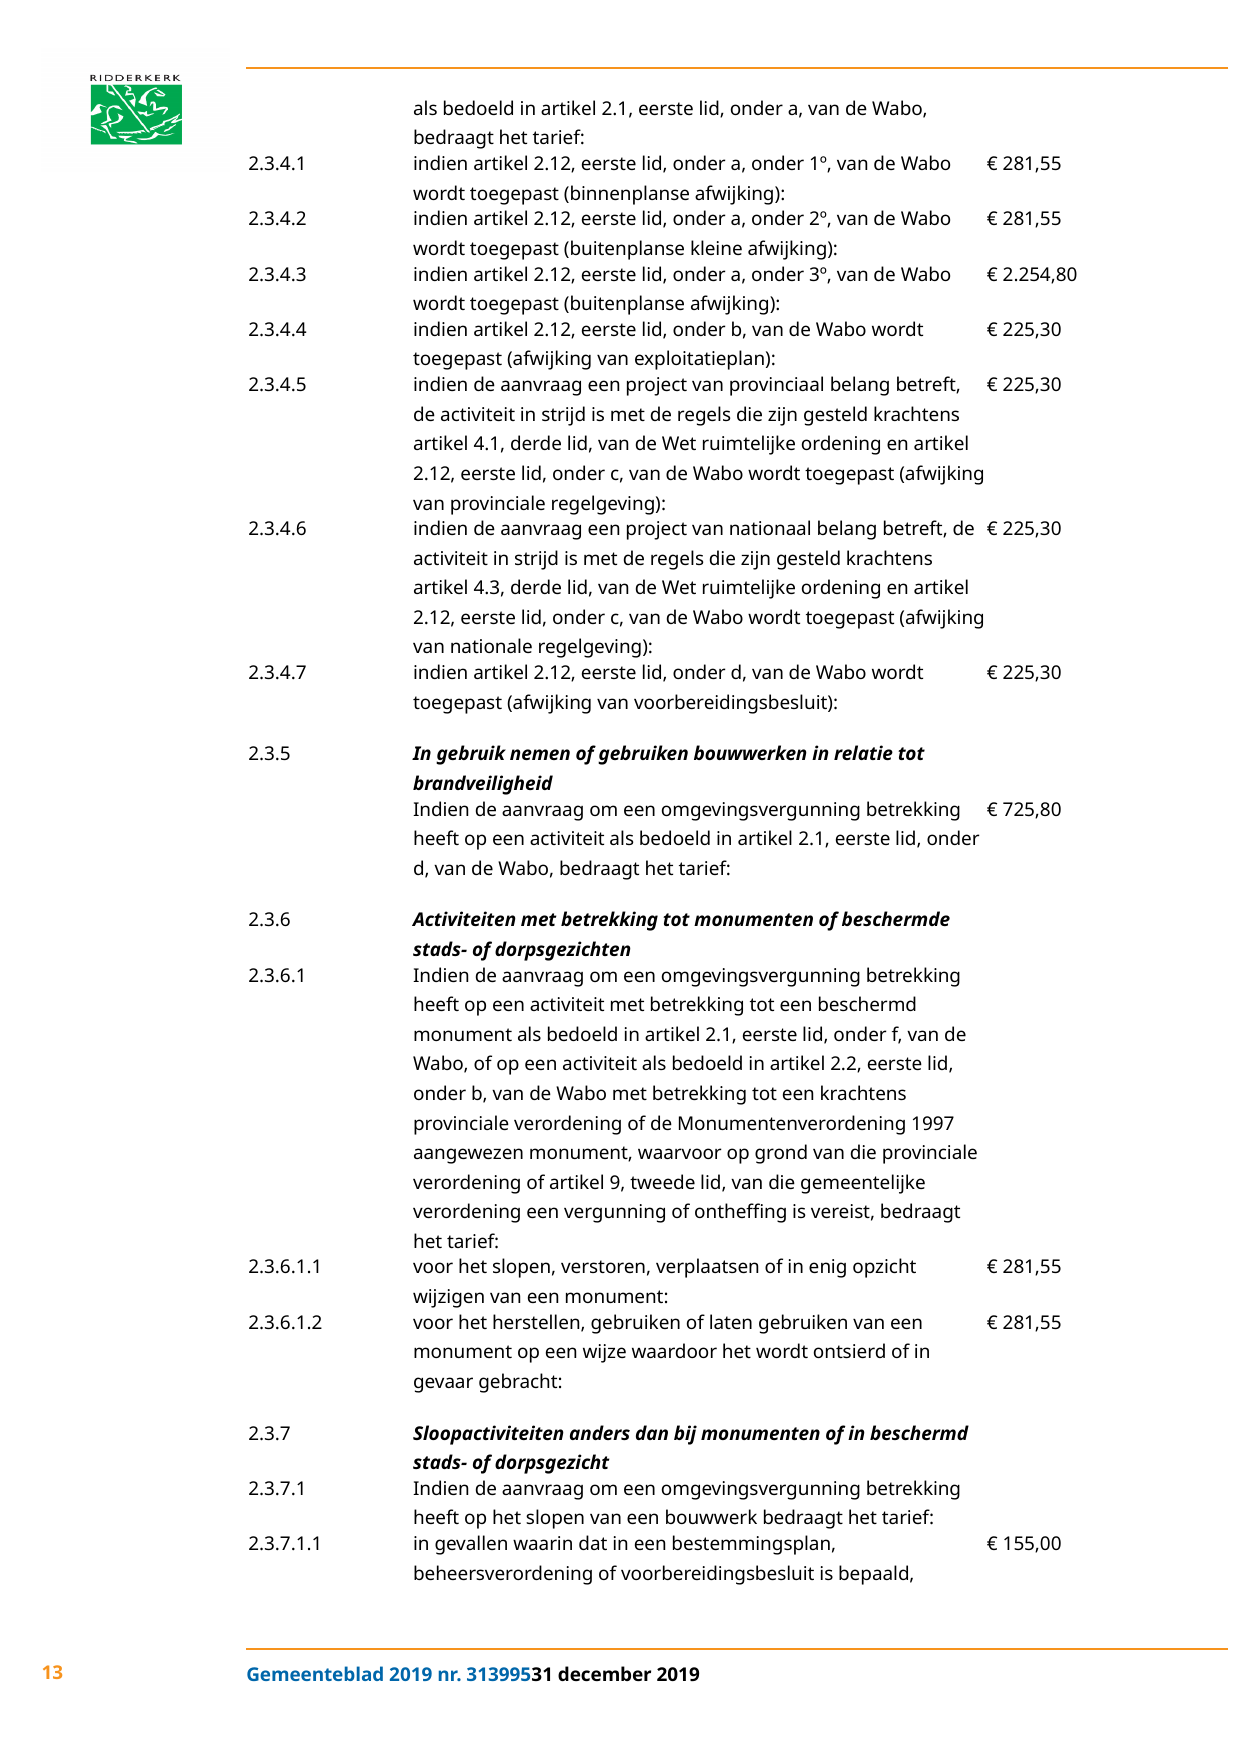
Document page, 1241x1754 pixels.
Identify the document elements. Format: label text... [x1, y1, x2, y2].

table_cell € 155,00 [987, 1530, 1152, 1586]
table_cell In gebruik nemen of gebruiken bouwwerken in relatie tot brandveiligheid [413, 741, 987, 796]
table_cell Indien de aanvraag om een omgevingsvergunning betrekking heeft op een activiteit met betrekking tot een beschermd monument als bedoeld in artikel 2.1, eerste lid, onder f, van de Wabo, of op een activiteit als bedoeld in artikel 2.2, eerste lid, onder b, van de Wabo met betrekking tot een krachtens provinciale verordening of de Monumentenverordening 1997 aangewezen monument, waarvoor op grond van die provinciale verordening of artikel 9, tweede lid, van die gemeentelijke verordening een vergunning of ontheffing is vereist, bedraagt het tarief: [413, 962, 987, 1254]
table_cell voor het slopen, verstoren, verplaatsen of in enig opzicht wijzigen van een monument: [413, 1254, 987, 1309]
table_cell 2.3.5 [248, 741, 413, 796]
table_cell [248, 715, 413, 741]
table_cell Indien de aanvraag om een omgevingsvergunning betrekking heeft op het slopen van een bouwwerk bedraagt het tarief: [413, 1475, 987, 1530]
table_cell 2.3.4.2 [248, 205, 413, 261]
table_cell indien de aanvraag een project van nationaal belang betreft, de activiteit in strijd is met de regels die zijn gesteld krachtens artikel 4.3, derde lid, van de Wet ruimtelijke ordening en artikel 2.12, eerste lid, onder c, van de Wabo wordt toegepast (afwijking van nationale regelgeving): [413, 515, 987, 659]
table_cell [987, 1475, 1152, 1530]
table_cell 2.3.4.4 [248, 316, 413, 371]
table_cell 2.3.6 [248, 906, 413, 962]
table_cell [987, 715, 1152, 741]
table_cell € 225,30 [987, 515, 1152, 659]
table_cell indien artikel 2.12, eerste lid, onder d, van de Wabo wordt toegepast (afwijking van voorbereidingsbesluit): [413, 660, 987, 715]
table_cell € 725,80 [987, 796, 1152, 881]
table_cell € 225,30 [987, 316, 1152, 371]
table_cell indien artikel 2.12, eerste lid, onder a, onder 1º, van de Wabo wordt toegepast (binnenplanse afwijking): [413, 150, 987, 205]
table_cell € 281,55 [987, 150, 1152, 205]
table_cell indien de aanvraag een project van provinciaal belang betreft, de activiteit in strijd is met de regels die zijn gesteld krachtens artikel 4.1, derde lid, van de Wet ruimtelijke ordening en artikel 2.12, eerste lid, onder c, van de Wabo wordt toegepast (afwijking van provinciale regelgeving): [413, 371, 987, 515]
table_cell als bedoeld in artikel 2.1, eerste lid, onder a, van de Wabo, bedraagt het tarief: [413, 95, 987, 150]
table_cell [987, 906, 1152, 962]
table_cell € 281,55 [987, 205, 1152, 261]
table_cell [248, 95, 413, 150]
table_cell 2.3.6.1 [248, 962, 413, 1254]
table_cell 2.3.4.5 [248, 371, 413, 515]
table_cell 2.3.4.3 [248, 261, 413, 316]
table_cell [413, 1394, 987, 1420]
table_cell 2.3.4.6 [248, 515, 413, 659]
picture [41, 47, 231, 172]
table_cell [248, 1394, 413, 1420]
table_cell [987, 962, 1152, 1254]
table_cell € 2.254,80 [987, 261, 1152, 316]
table_cell [987, 881, 1152, 906]
table_cell 2.3.7.1 [248, 1475, 413, 1530]
table_cell [987, 1420, 1152, 1475]
table_cell 2.3.6.1.2 [248, 1309, 413, 1394]
table_cell [987, 95, 1152, 150]
table_cell € 281,55 [987, 1254, 1152, 1309]
table_cell 2.3.6.1.1 [248, 1254, 413, 1309]
table_cell [248, 796, 413, 881]
table_cell Activiteiten met betrekking tot monumenten of beschermde stads- of dorpsgezichten [413, 906, 987, 962]
table_cell 2.3.4.1 [248, 150, 413, 205]
table_cell € 281,55 [987, 1309, 1152, 1394]
table_cell [987, 741, 1152, 796]
table_cell € 225,30 [987, 371, 1152, 515]
table_cell indien artikel 2.12, eerste lid, onder a, onder 3º, van de Wabo wordt toegepast (buitenplanse afwijking): [413, 261, 987, 316]
table_cell [248, 881, 413, 906]
table_cell 2.3.7 [248, 1420, 413, 1475]
table_cell Sloopactiviteiten anders dan bij monumenten of in beschermd stads- of dorpsgezicht [413, 1420, 987, 1475]
table_cell Indien de aanvraag om een omgevingsvergunning betrekking heeft op een activiteit als bedoeld in artikel 2.1, eerste lid, onder d, van de Wabo, bedraagt het tarief: [413, 796, 987, 881]
table_cell 2.3.4.7 [248, 660, 413, 715]
table_cell 2.3.7.1.1 [248, 1530, 413, 1586]
table_cell indien artikel 2.12, eerste lid, onder a, onder 2º, van de Wabo wordt toegepast (buitenplanse kleine afwijking): [413, 205, 987, 261]
table_cell in gevallen waarin dat in een bestemmingsplan, beheersverordening of voorbereidingsbesluit is bepaald, [413, 1530, 987, 1586]
table_cell € 225,30 [987, 660, 1152, 715]
table_cell [987, 1394, 1152, 1420]
table_cell [413, 881, 987, 906]
table_cell [413, 715, 987, 741]
table_cell voor het herstellen, gebruiken of laten gebruiken van een monument op een wijze waardoor het wordt ontsierd of in gevaar gebracht: [413, 1309, 987, 1394]
table_cell indien artikel 2.12, eerste lid, onder b, van de Wabo wordt toegepast (afwijking van exploitatieplan): [413, 316, 987, 371]
